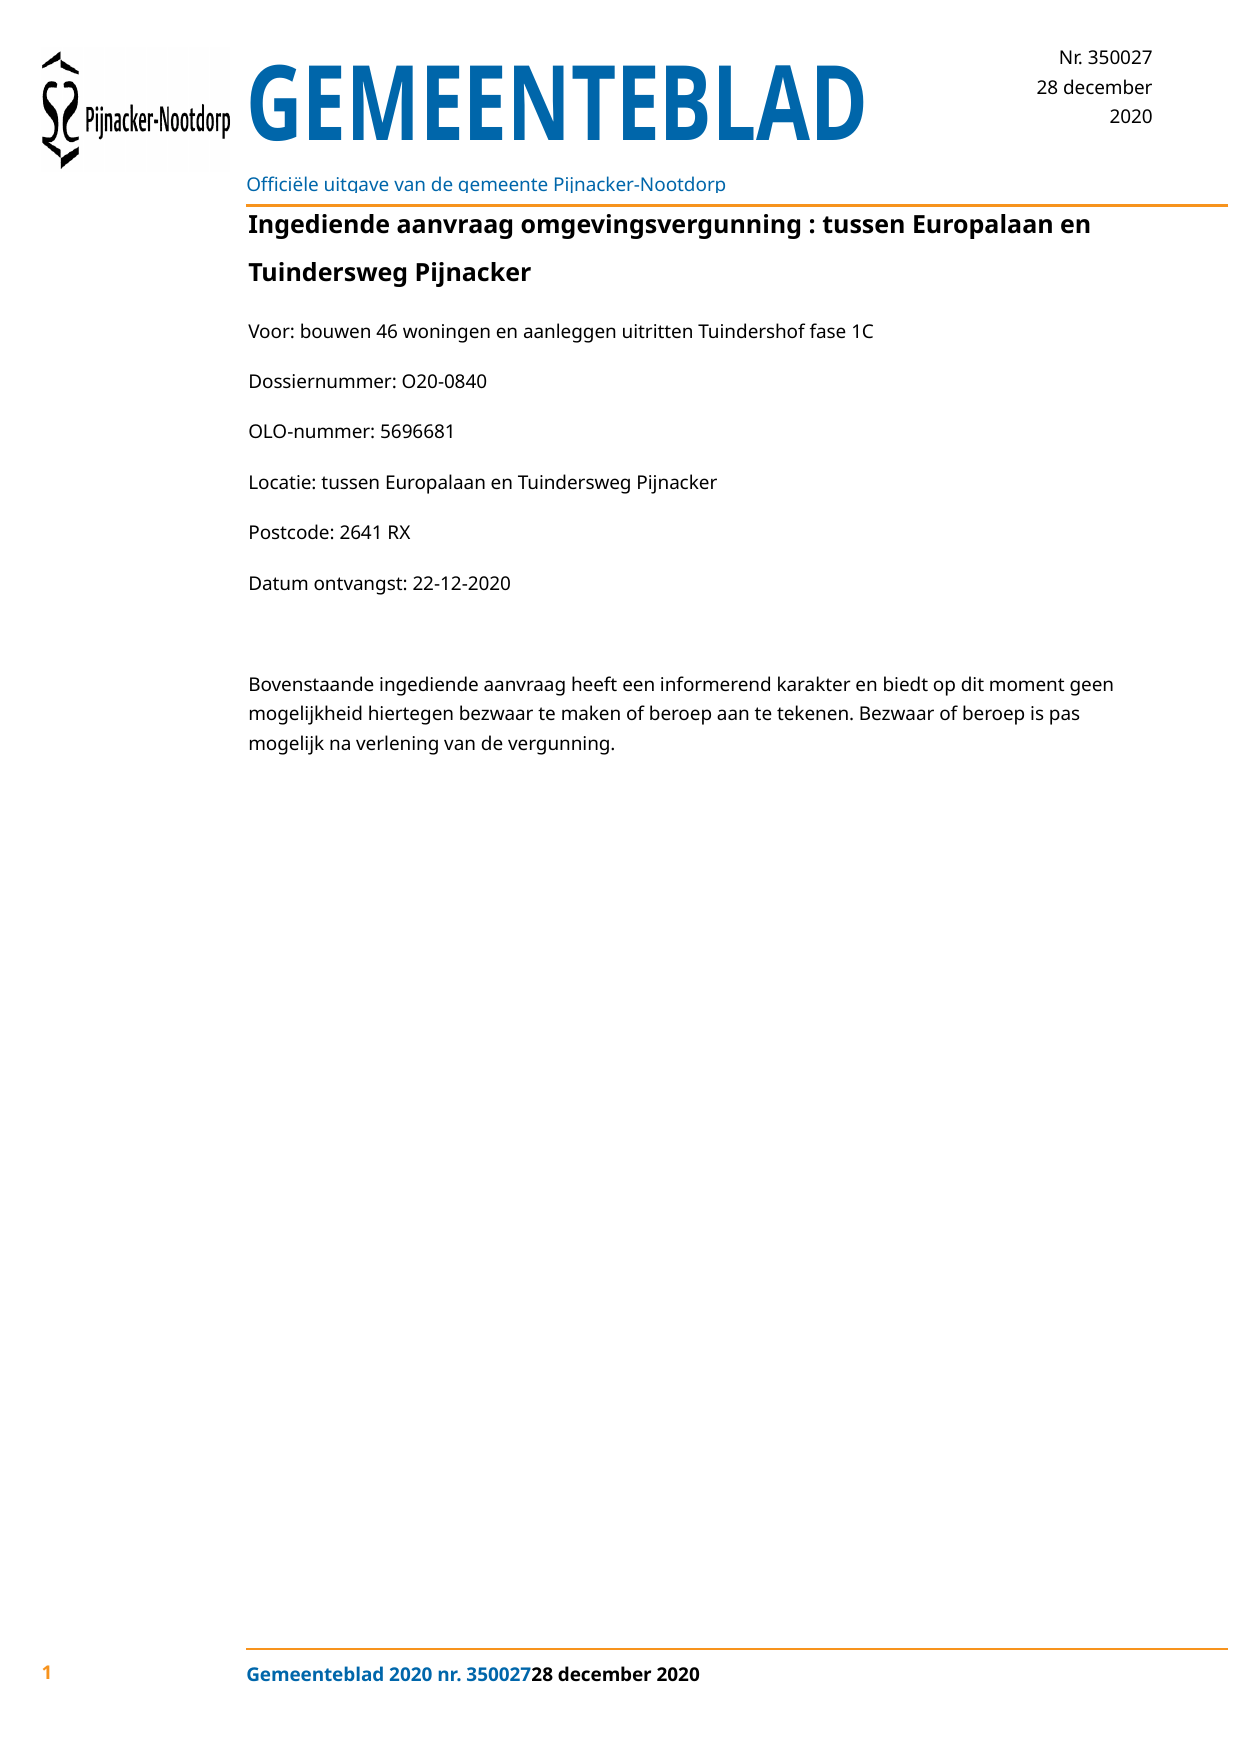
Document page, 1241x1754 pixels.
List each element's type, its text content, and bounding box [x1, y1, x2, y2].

text Voor: bouwen 46 woningen en aanleggen uitritten Tuindershof fase 1C [248, 318, 1152, 344]
text Postcode: 2641 RX [248, 519, 1152, 545]
text OLO-nummer: 5696681 [248, 419, 1152, 444]
text Bovenstaande ingediende aanvraag heeft een informerend karakter en biedt op dit moment geen mogelijkheid hiertegen bezwaar te maken of beroep aan te tekenen. Bezwaar of beroep is pas mogelijk na verlening van de vergunning. [248, 671, 1152, 756]
text Ingediende aanvraag omgevingsvergunning : tussen Europalaan en Tuindersweg Pijnacker [248, 207, 1152, 288]
text Dossiernummer: O20-0840 [248, 368, 1152, 394]
picture [41, 47, 231, 172]
text Datum ontvangst: 22-12-2020 [248, 570, 1152, 596]
text Locatie: tussen Europalaan en Tuindersweg Pijnacker [248, 469, 1152, 495]
